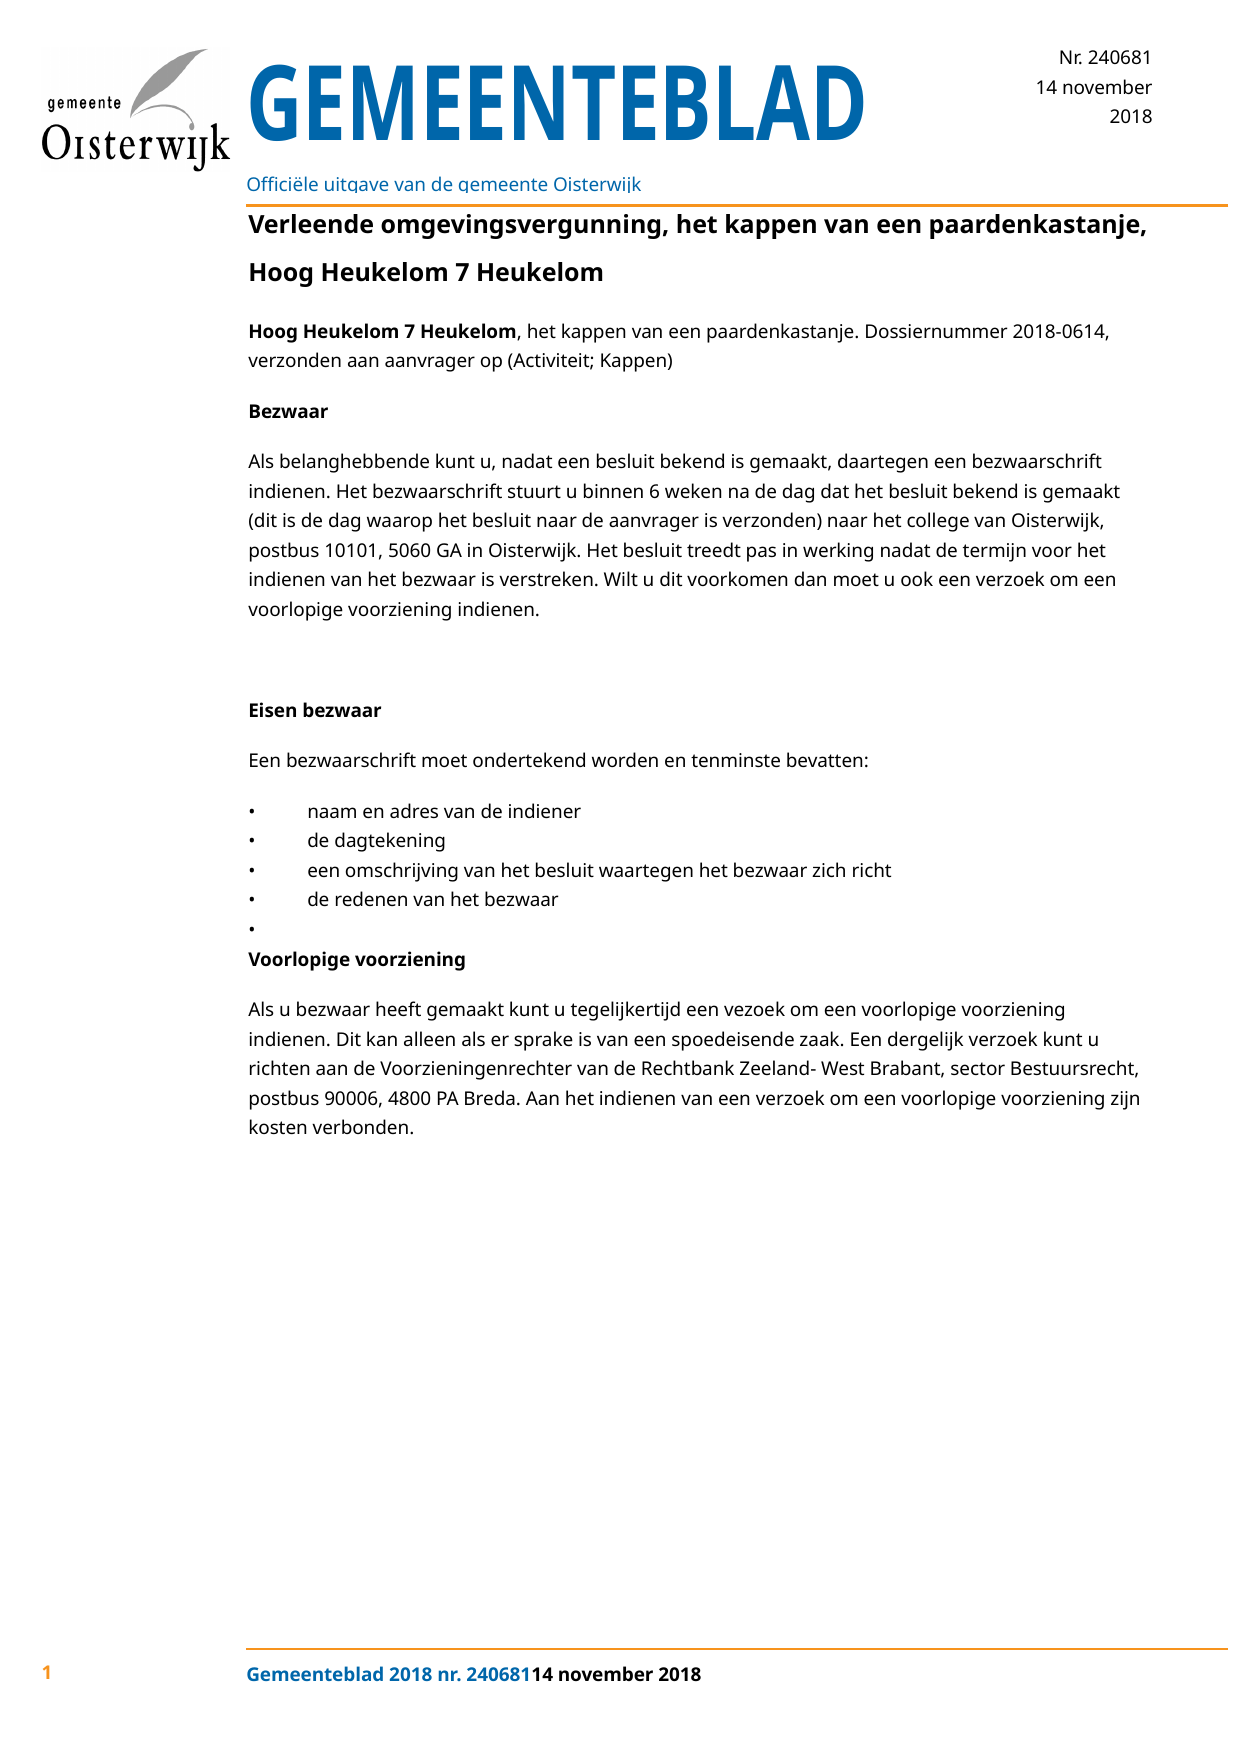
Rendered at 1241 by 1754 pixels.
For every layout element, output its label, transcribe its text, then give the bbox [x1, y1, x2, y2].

text Een bezwaarschrift moet ondertekend worden en tenminste bevatten: [248, 747, 1152, 773]
list de dagtekening [248, 827, 1152, 853]
text Eisen bezwaar [248, 697, 1152, 723]
list de redenen van het bezwaar [248, 887, 1152, 912]
text Verleende omgevingsvergunning, het kappen van een paardenkastanje, Hoog Heukelom 7 Heukelom [248, 207, 1152, 288]
text Als belanghebbende kunt u, nadat een besluit bekend is gemaakt, daartegen een bezwaarschrift indienen. Het bezwaarschrift stuurt u binnen 6 weken na de dag dat het besluit bekend is gemaakt (dit is de dag waarop het besluit naar de aanvrager is verzonden) naar het college van Oisterwijk, postbus 10101, 5060 GA in Oisterwijk. Het besluit treedt pas in werking nadat de termijn voor het indienen van het bezwaar is verstreken. Wilt u dit voorkomen dan moet u ook een verzoek om een voorlopige voorziening indienen. [248, 448, 1152, 622]
text Bezwaar [248, 398, 1152, 424]
picture [41, 47, 231, 172]
text Hoog Heukelom 7 Heukelom, het kappen van een paardenkastanje. Dossiernummer 2018-0614, verzonden aan aanvrager op (Activiteit; Kappen) [248, 318, 1152, 373]
text Voorlopige voorziening [248, 946, 1152, 972]
list een omschrijving van het besluit waartegen het bezwaar zich richt [248, 857, 1152, 883]
list naam en adres van de indiener [248, 798, 1152, 824]
text Als u bezwaar heeft gemaakt kunt u tegelijkertijd een vezoek om een voorlopige voorziening indienen. Dit kan alleen als er sprake is van een spoedeisende zaak. Een dergelijk verzoek kunt u richten aan de Voorzieningenrechter van de Rechtbank Zeeland- West Brabant, sector Bestuursrecht, postbus 90006, 4800 PA Breda. Aan het indienen van een verzoek om een voorlopige voorziening zijn kosten verbonden. [248, 996, 1152, 1140]
